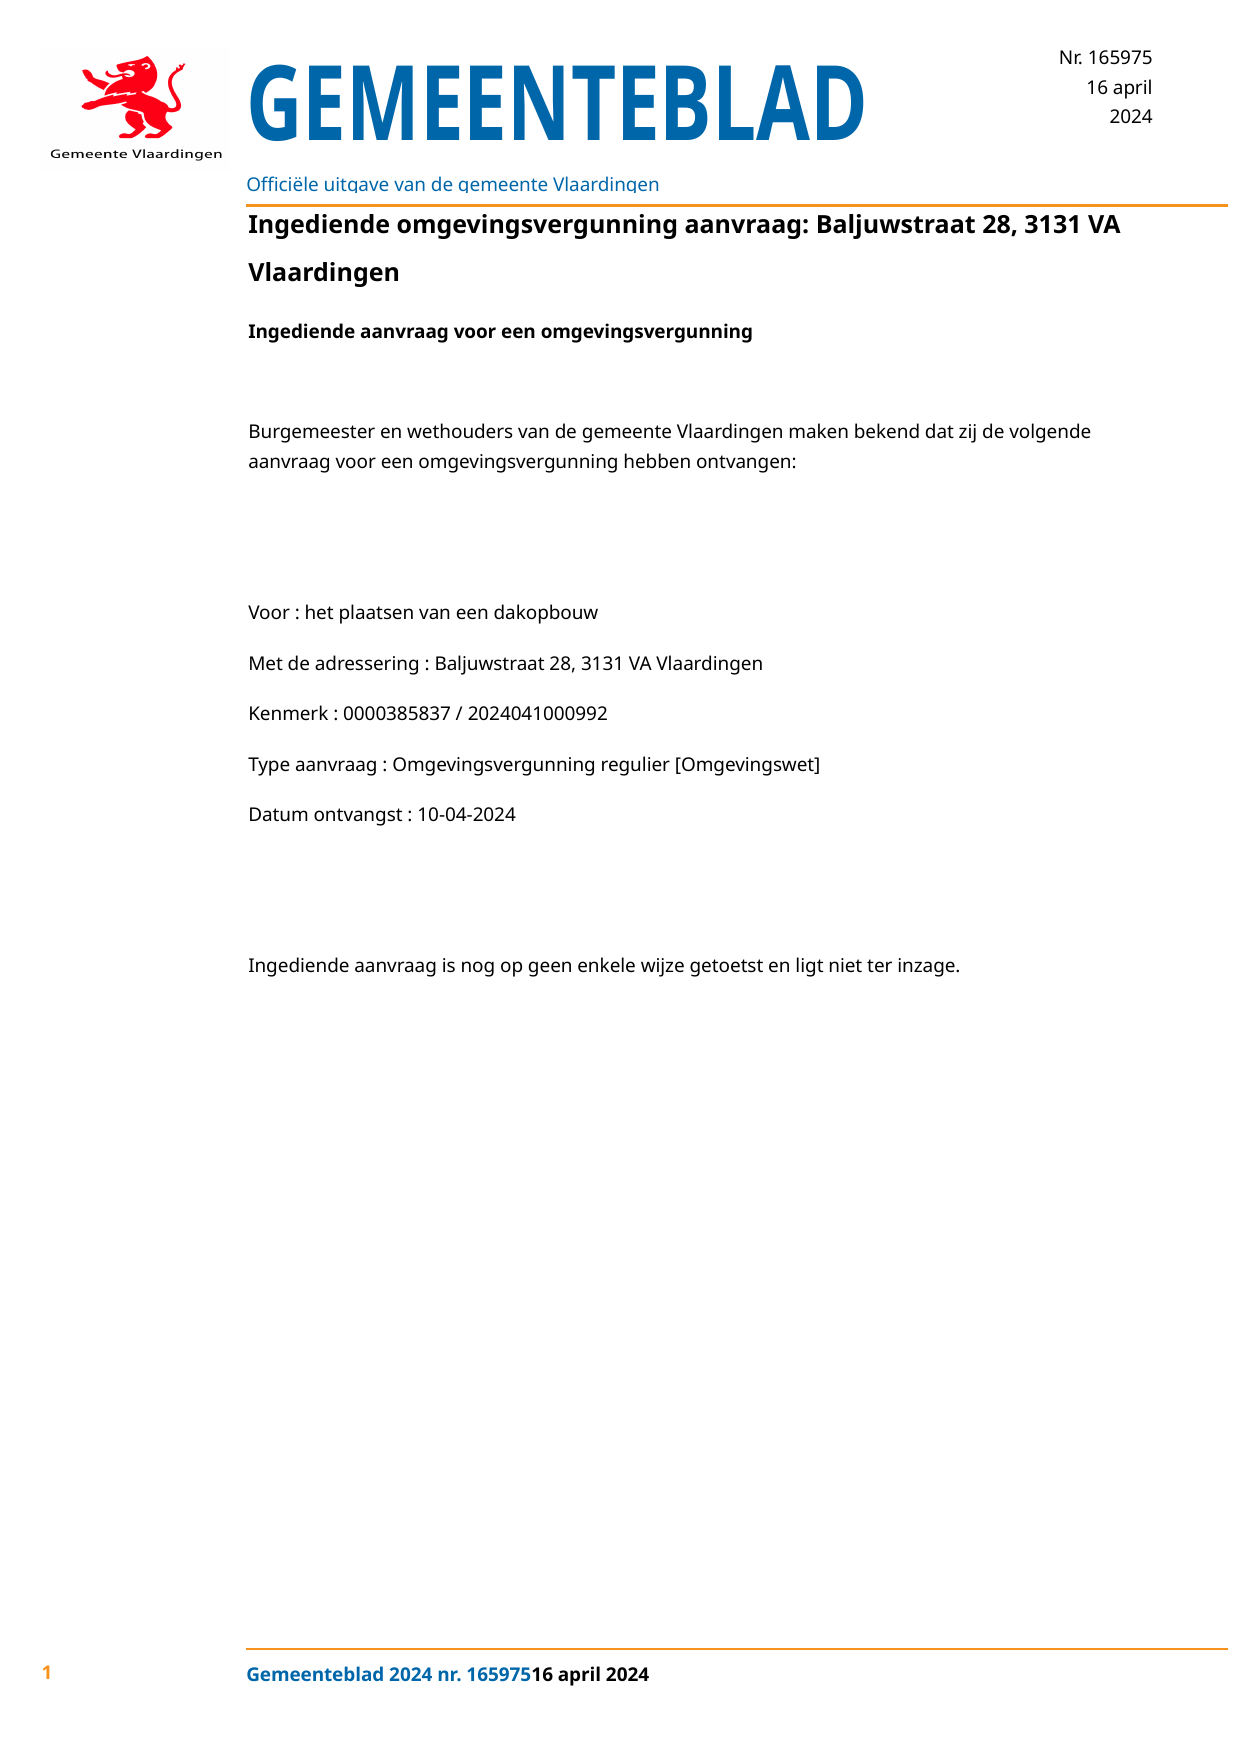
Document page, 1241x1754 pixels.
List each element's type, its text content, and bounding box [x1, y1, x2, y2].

picture [41, 47, 231, 172]
text Kenmerk : 0000385837 / 2024041000992 [248, 700, 1152, 726]
text Ingediende aanvraag is nog op geen enkele wijze getoetst en ligt niet ter inzage. [248, 952, 1152, 978]
text Voor : het plaatsen van een dakopbouw [248, 599, 1152, 625]
text Burgemeester en wethouders van de gemeente Vlaardingen maken bekend dat zij de volgende aanvraag voor een omgevingsvergunning hebben ontvangen: [248, 419, 1152, 474]
text Met de adressering : Baljuwstraat 28, 3131 VA Vlaardingen [248, 650, 1152, 676]
text Datum ontvangst : 10-04-2024 [248, 801, 1152, 827]
text Ingediende aanvraag voor een omgevingsvergunning [248, 318, 1152, 344]
text Ingediende omgevingsvergunning aanvraag: Baljuwstraat 28, 3131 VA Vlaardingen [248, 207, 1152, 288]
text Type aanvraag : Omgevingsvergunning regulier [Omgevingswet] [248, 751, 1152, 777]
